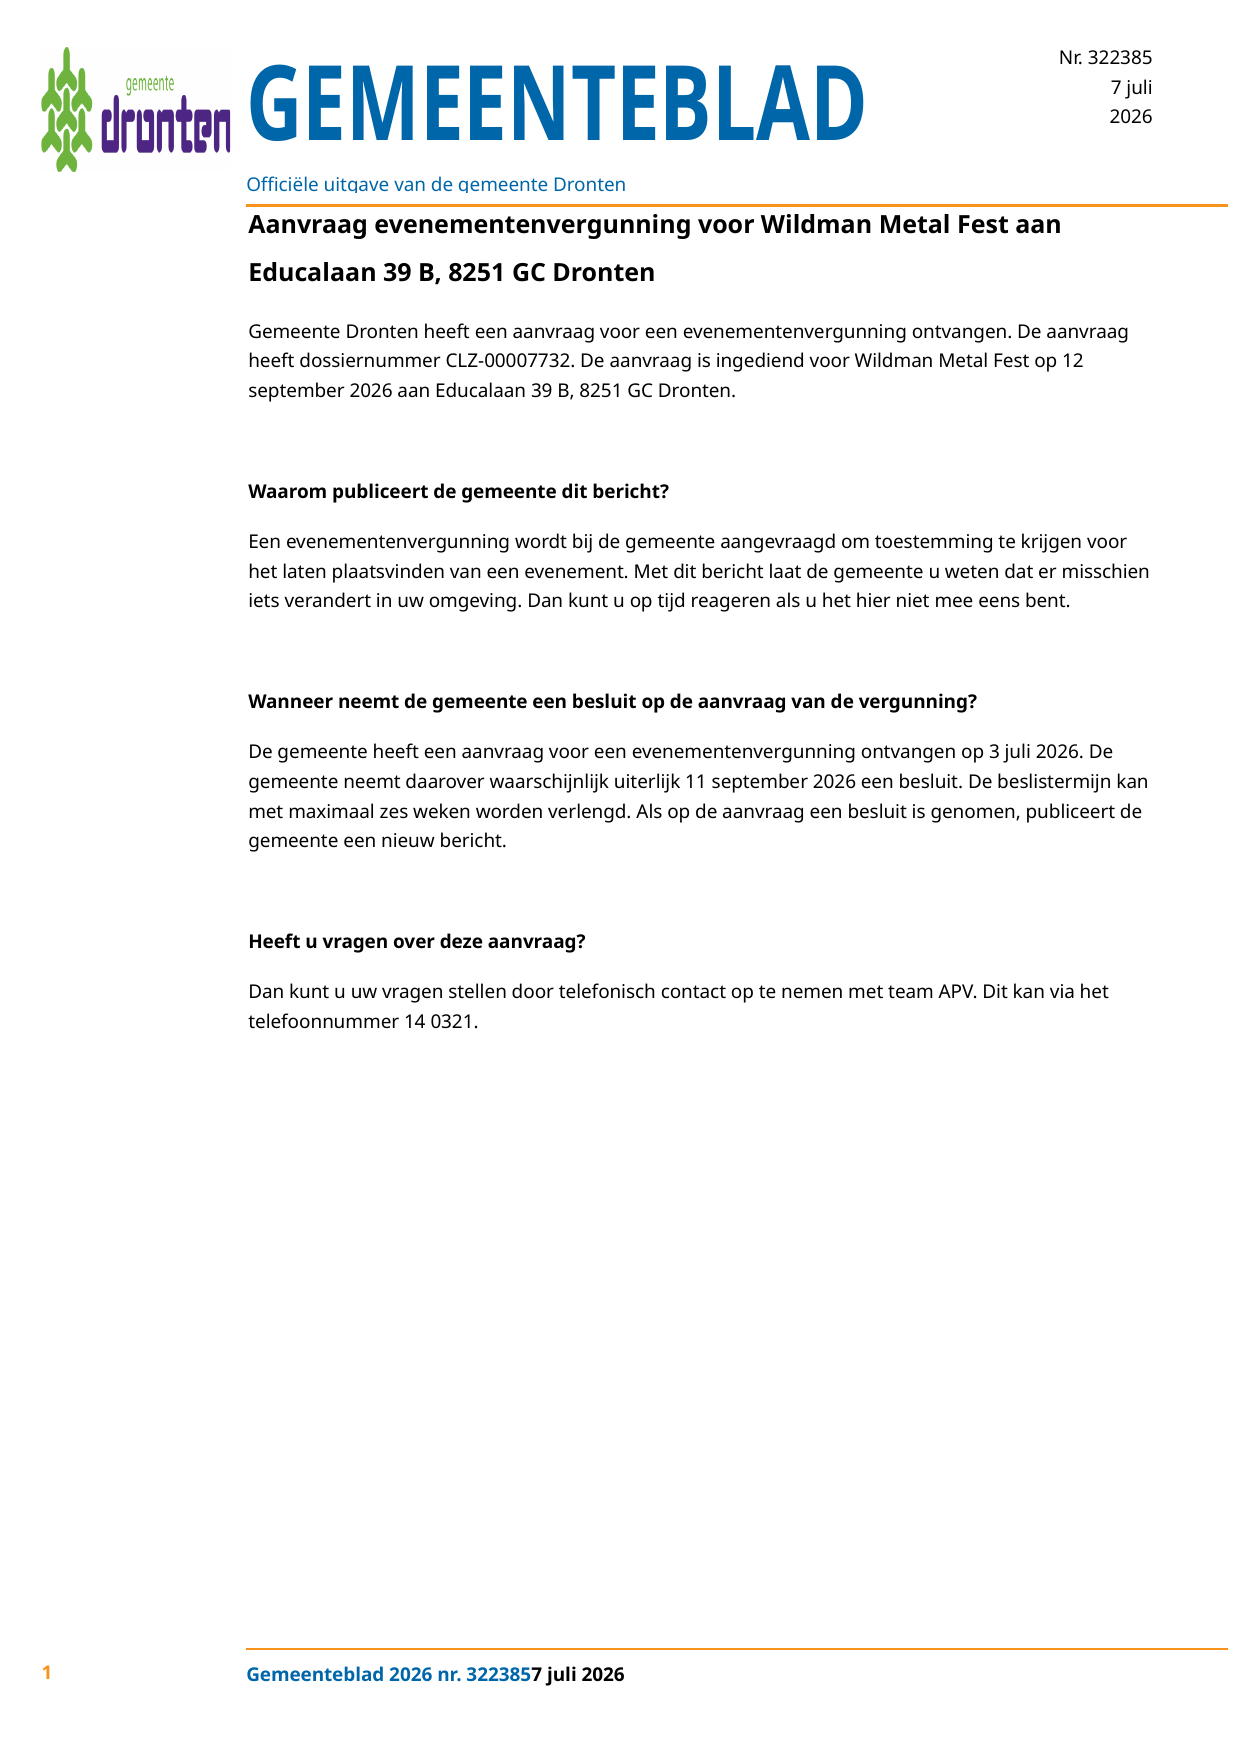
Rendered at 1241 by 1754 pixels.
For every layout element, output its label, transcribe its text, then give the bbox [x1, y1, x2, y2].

text Gemeente Dronten heeft een aanvraag voor een evenementenvergunning ontvangen. De aanvraag heeft dossiernummer CLZ-00007732. De aanvraag is ingediend voor Wildman Metal Fest op 12 september 2026 aan Educalaan 39 B, 8251 GC Dronten. [248, 318, 1152, 403]
text Heeft u vragen over deze aanvraag? [248, 928, 1152, 954]
text Dan kunt u uw vragen stellen door telefonisch contact op te nemen met team APV. Dit kan via het telefoonnummer 14 0321. [248, 979, 1152, 1034]
text De gemeente heeft een aanvraag voor een evenementenvergunning ontvangen op 3 juli 2026. De gemeente neemt daarover waarschijnlijk uiterlijk 11 september 2026 een besluit. De beslistermijn kan met maximaal zes weken worden verlengd. Als op de aanvraag een besluit is genomen, publiceert de gemeente een nieuw bericht. [248, 739, 1152, 853]
picture [41, 47, 231, 172]
text Wanneer neemt de gemeente een besluit op de aanvraag van de vergunning? [248, 688, 1152, 714]
text Waarom publiceert de gemeente dit bericht? [248, 478, 1152, 504]
text Een evenementenvergunning wordt bij de gemeente aangevraagd om toestemming te krijgen voor het laten plaatsvinden van een evenement. Met dit bericht laat de gemeente u weten dat er misschien iets verandert in uw omgeving. Dan kunt u op tijd reageren als u het hier niet mee eens bent. [248, 528, 1152, 613]
text Aanvraag evenementenvergunning voor Wildman Metal Fest aan Educalaan 39 B, 8251 GC Dronten [248, 207, 1152, 288]
